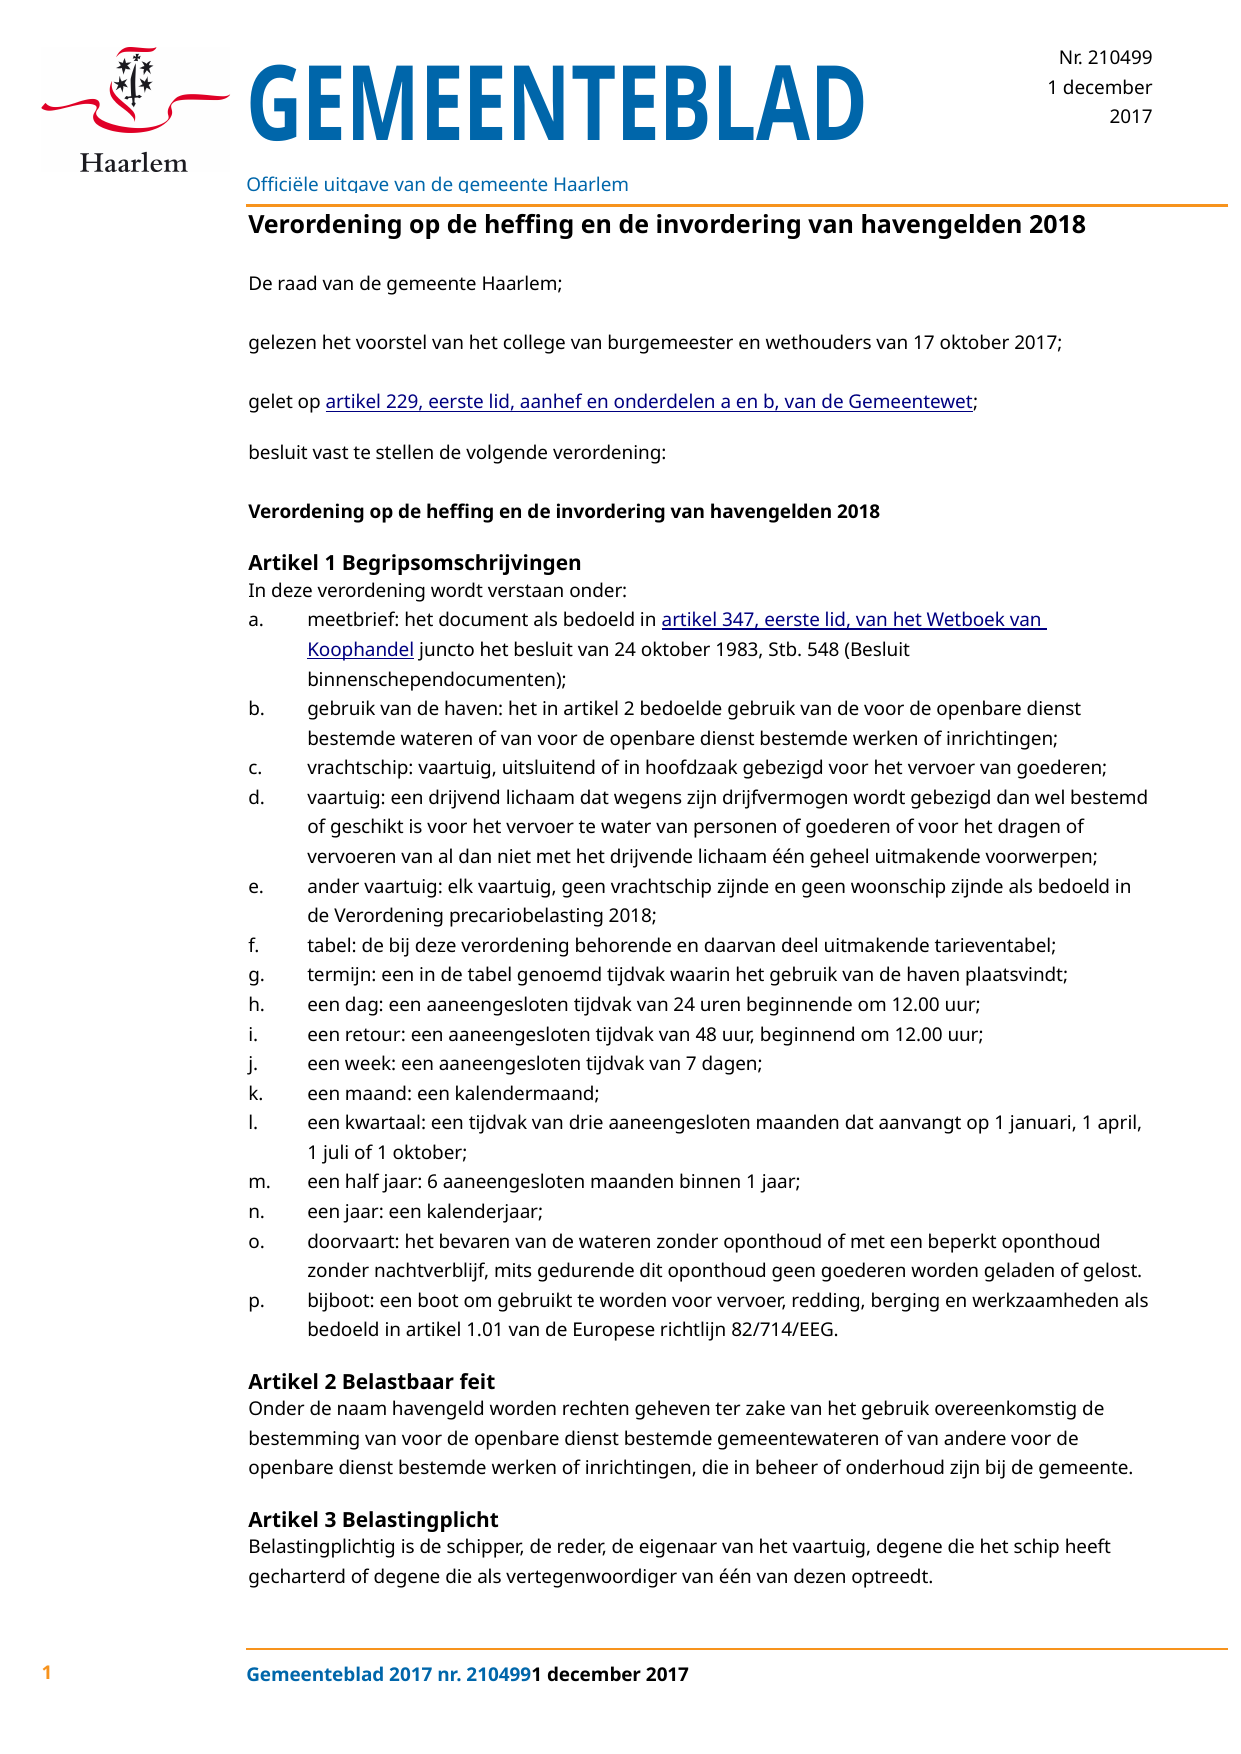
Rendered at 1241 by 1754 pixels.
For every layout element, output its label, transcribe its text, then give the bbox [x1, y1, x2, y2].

list vrachtschip: vaartuig, uitsluitend of in hoofdzaak gebezigd voor het vervoer van goederen; [248, 754, 1152, 780]
list een retour: een aaneengesloten tijdvak van 48 uur, beginnend om 12.00 uur; [248, 1021, 1152, 1046]
list tabel: de bij deze verordening behorende en daarvan deel uitmakende tarieventabel; [248, 932, 1152, 958]
list een dag: een aaneengesloten tijdvak van 24 uren beginnende om 12.00 uur; [248, 991, 1152, 1017]
text Belastingplichtig is de schipper, de reder, de eigenaar van het vaartuig, degene die het schip heeft gecharterd of degene die als vertegenwoordiger van één van dezen optreedt. [248, 1533, 1152, 1589]
list bijboot: een boot om gebruikt te worden voor vervoer, redding, berging en werkzaamheden als bedoeld in artikel 1.01 van de Europese richtlijn 82/714/EEG. [248, 1287, 1152, 1342]
list een week: een aaneengesloten tijdvak van 7 dagen; [248, 1050, 1152, 1076]
list vaartuig: een drijvend lichaam dat wegens zijn drijfvermogen wordt gebezigd dan wel bestemd of geschikt is voor het vervoer te water van personen of goederen of voor het dragen of vervoeren van al dan niet met het drijvende lichaam één geheel uitmakende voorwerpen; [248, 784, 1152, 869]
text Verordening op de heffing en de invordering van havengelden 2018 [248, 207, 1152, 241]
text Artikel 3 Belastingplicht [248, 1505, 1152, 1533]
text Artikel 2 Belastbaar feit [248, 1367, 1152, 1395]
text Verordening op de heffing en de invordering van havengelden 2018 [248, 498, 1152, 524]
text besluit vast te stellen de volgende verordening: [248, 439, 1152, 465]
text Artikel 1 Begripsomschrijvingen [248, 548, 1152, 577]
text gelet op artikel 229, eerste lid, aanhef en onderdelen a en b, van de Gemeentewet; [248, 389, 1152, 414]
list een jaar: een kalenderjaar; [248, 1198, 1152, 1224]
text In deze verordening wordt verstaan onder: [248, 577, 1152, 603]
text Onder de naam havengeld worden rechten geheven ter zake van het gebruik overeenkomstig de bestemming van voor de openbare dienst bestemde gemeentewateren of van andere voor de openbare dienst bestemde werken of inrichtingen, die in beheer of onderhoud zijn bij de gemeente. [248, 1395, 1152, 1480]
list meetbrief: het document als bedoeld in artikel 347, eerste lid, van het Wetboek van Koophandel juncto het besluit van 24 oktober 1983, Stb. 548 (Besluit binnenschependocumenten); [248, 607, 1152, 691]
text gelezen het voorstel van het college van burgemeester en wethouders van 17 oktober 2017; [248, 329, 1152, 355]
picture [41, 47, 231, 172]
list gebruik van de haven: het in artikel 2 bedoelde gebruik van de voor de openbare dienst bestemde wateren of van voor de openbare dienst bestemde werken of inrichtingen; [248, 695, 1152, 751]
list ander vaartuig: elk vaartuig, geen vrachtschip zijnde en geen woonschip zijnde als bedoeld in de Verordening precariobelasting 2018; [248, 873, 1152, 928]
list doorvaart: het bevaren van de wateren zonder oponthoud of met een beperkt oponthoud zonder nachtverblijf, mits gedurende dit oponthoud geen goederen worden geladen of gelost. [248, 1228, 1152, 1283]
list een half jaar: 6 aaneengesloten maanden binnen 1 jaar; [248, 1169, 1152, 1194]
list termijn: een in de tabel genoemd tijdvak waarin het gebruik van de haven plaatsvindt; [248, 962, 1152, 987]
text De raad van de gemeente Haarlem; [248, 270, 1152, 296]
list een kwartaal: een tijdvak van drie aaneengesloten maanden dat aanvangt op 1 januari, 1 april, 1 juli of 1 oktober; [248, 1109, 1152, 1165]
list een maand: een kalendermaand; [248, 1080, 1152, 1106]
